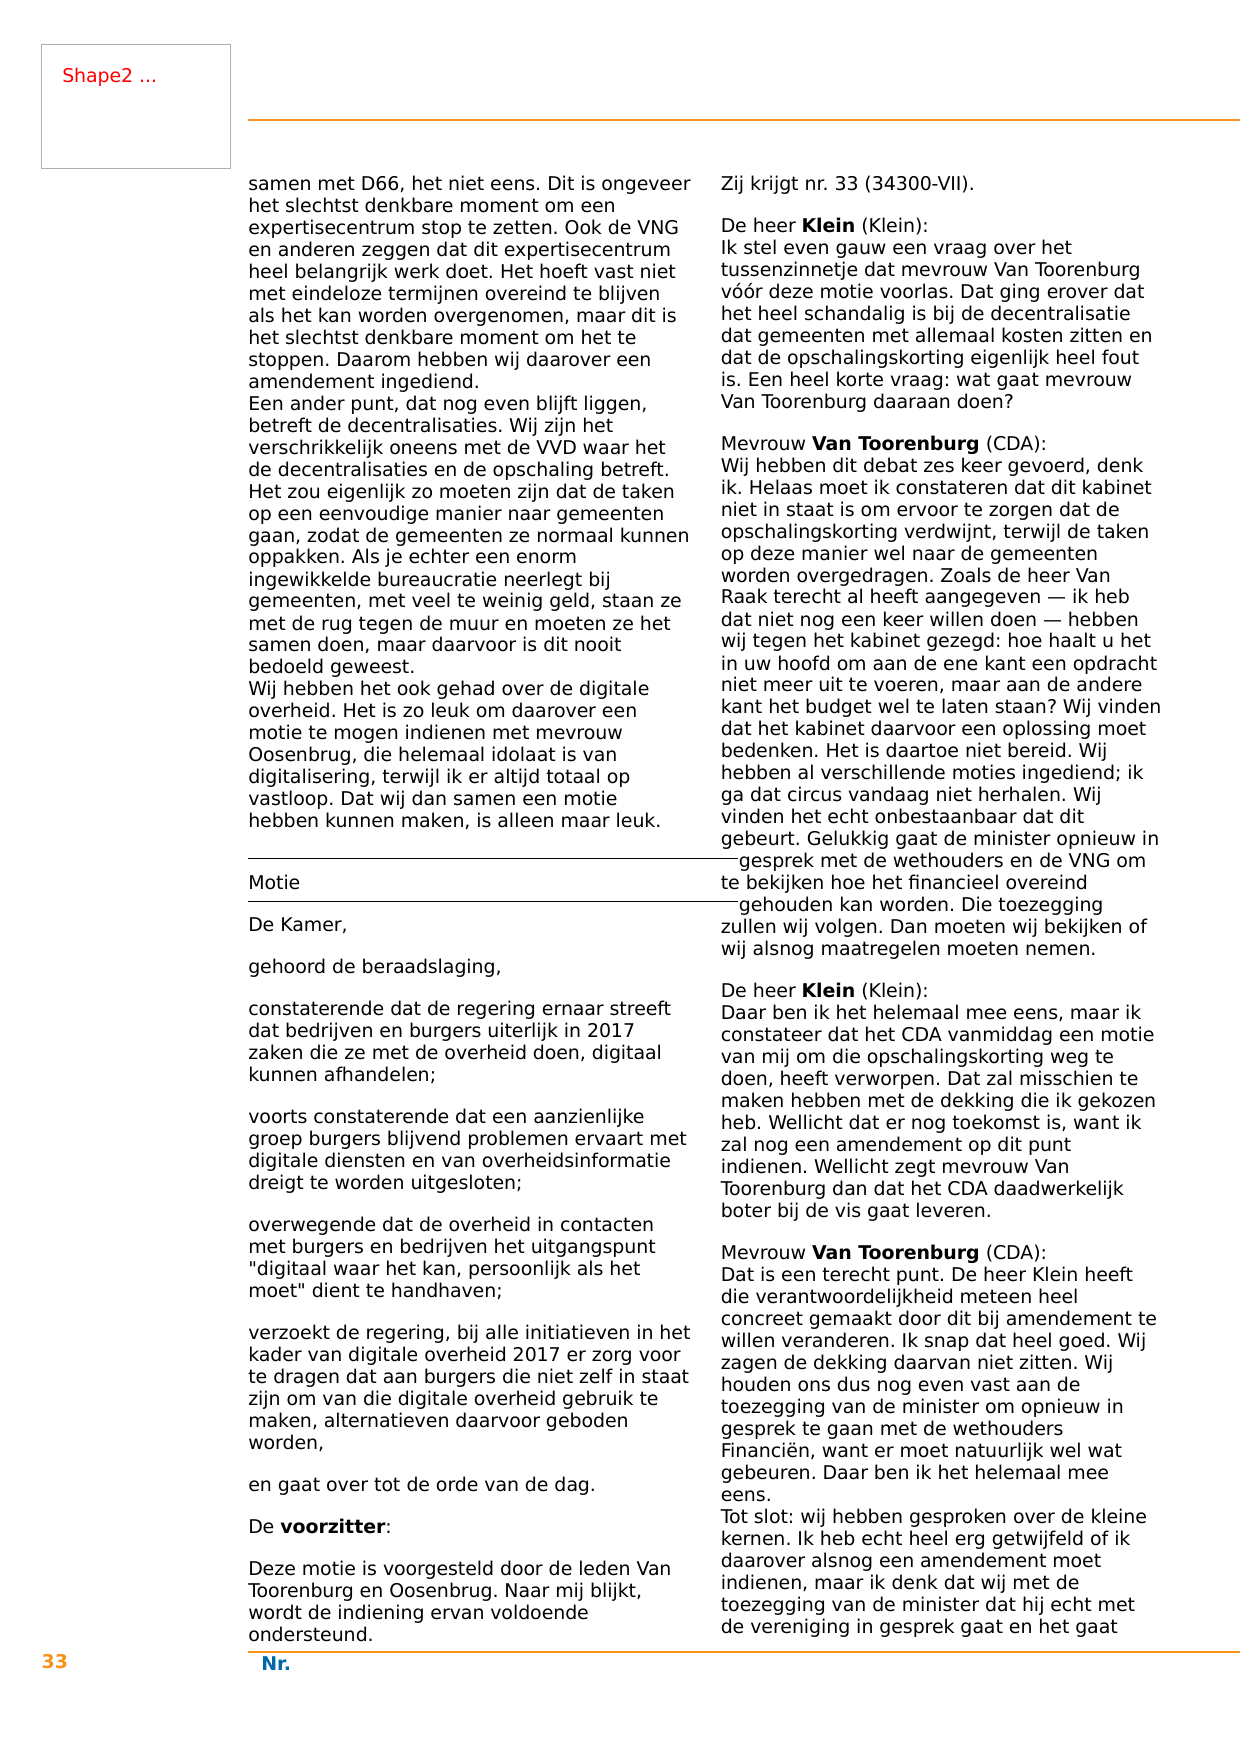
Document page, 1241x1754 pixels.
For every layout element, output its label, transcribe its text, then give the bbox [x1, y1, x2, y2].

text verzoekt de regering, bij alle initiatieven in het kader van digitale overheid 2017 er zorg voor te dragen dat aan burgers die niet zelf in staat zijn om van die digitale overheid gebruik te maken, alternatieven daarvoor geboden worden, [248, 1322, 691, 1454]
text Daar ben ik het helemaal mee eens, maar ik constateer dat het CDA vanmiddag een motie van mij om die opschalingskorting weg te doen, heeft verworpen. Dat zal misschien te maken hebben met de dekking die ik gekozen heb. Wellicht dat er nog toekomst is, want ik zal nog een amendement op dit punt indienen. Wellicht zegt mevrouw Van Toorenburg dan dat het CDA daadwerkelijk boter bij de vis gaat leveren. [721, 1002, 1163, 1222]
text Motie [248, 872, 691, 894]
text De heer Klein (Klein): [721, 980, 1163, 1002]
text Dat is een terecht punt. De heer Klein heeft die verantwoordelijkheid meteen heel concreet gemaakt door dit bij amendement te willen veranderen. Ik snap dat heel goed. Wij zagen de dekking daarvan niet zitten. Wij houden ons dus nog even vast aan de toezegging van de minister om opnieuw in gesprek te gaan met de wethouders Financiën, want er moet natuurlijk wel wat gebeuren. Daar ben ik het helemaal mee eens. [721, 1264, 1163, 1506]
text gehoord de beraadslaging, [248, 956, 691, 978]
text Ik stel even gauw een vraag over het tussenzinnetje dat mevrouw Van Toorenburg vóór deze motie voorlas. Dat ging erover dat het heel schandalig is bij de decentralisatie dat gemeenten met allemaal kosten zitten en dat de opschalingskorting eigenlijk heel fout is. Een heel korte vraag: wat gaat mevrouw Van Toorenburg daaraan doen? [721, 237, 1163, 413]
text overwegende dat de overheid in contacten met burgers en bedrijven het uitgangspunt "digitaal waar het kan, persoonlijk als het moet" dient te handhaven; [248, 1214, 691, 1302]
text en gaat over tot de orde van de dag. [248, 1474, 691, 1496]
text Mevrouw Van Toorenburg (CDA): [721, 1242, 1163, 1264]
text Zij krijgt nr. 33 (34300-VII). [721, 173, 1163, 195]
text Deze motie is voorgesteld door de leden Van Toorenburg en Oosenbrug. Naar mij blijkt, wordt de indiening ervan voldoende ondersteund. [248, 1558, 691, 1646]
text Een ander punt, dat nog even blijft liggen, betreft de decentralisaties. Wij zijn het verschrikkelijk oneens met de VVD waar het de decentralisaties en de opschaling betreft. Het zou eigenlijk zo moeten zijn dat de taken op een eenvoudige manier naar gemeenten gaan, zodat de gemeenten ze normaal kunnen oppakken. Als je echter een enorm ingewikkelde bureaucratie neerlegt bij gemeenten, met veel te weinig geld, staan ze met de rug tegen de muur en moeten ze het samen doen, maar daarvoor is dit nooit bedoeld geweest. [248, 393, 691, 678]
text De voorzitter: [248, 1516, 691, 1538]
text constaterende dat de regering ernaar streeft dat bedrijven en burgers uiterlijk in 2017 zaken die ze met de overheid doen, digitaal kunnen afhandelen; [248, 998, 691, 1086]
text Wij hebben het ook gehad over de digitale overheid. Het is zo leuk om daarover een motie te mogen indienen met mevrouw Oosenbrug, die helemaal idolaat is van digitalisering, terwijl ik er altijd totaal op vastloop. Dat wij dan samen een motie hebben kunnen maken, is alleen maar leuk. [248, 678, 691, 832]
text De Kamer, [248, 914, 691, 936]
text Tot slot: wij hebben gesproken over de kleine kernen. Ik heb echt heel erg getwijfeld of ik daarover alsnog een amendement moet indienen, maar ik denk dat wij met de toezegging van de minister dat hij echt met de vereniging in gesprek gaat en het gaat [721, 1506, 1163, 1637]
text voorts constaterende dat een aanzienlijke groep burgers blijvend problemen ervaart met digitale diensten en van overheidsinformatie dreigt te worden uitgesloten; [248, 1106, 691, 1194]
text De heer Klein (Klein): [721, 215, 1163, 237]
text Wij hebben dit debat zes keer gevoerd, denk ik. Helaas moet ik constateren dat dit kabinet niet in staat is om ervoor te zorgen dat de opschalingskorting verdwijnt, terwijl de taken op deze manier wel naar de gemeenten worden overgedragen. Zoals de heer Van Raak terecht al heeft aangegeven — ik heb dat niet nog een keer willen doen — hebben wij tegen het kabinet gezegd: hoe haalt u het in uw hoofd om aan de ene kant een opdracht niet meer uit te voeren, maar aan de andere kant het budget wel te laten staan? Wij vinden dat het kabinet daarvoor een oplossing moet bedenken. Het is daartoe niet bereid. Wij hebben al verschillende moties ingediend; ik ga dat circus vandaag niet herhalen. Wij vinden het echt onbestaanbaar dat dit gebeurt. Gelukkig gaat de minister opnieuw in gesprek met de wethouders en de VNG om te bekijken hoe het financieel overeind gehouden kan worden. Die toezegging zullen wij volgen. Dan moeten wij bekijken of wij alsnog maatregelen moeten nemen. [721, 454, 1163, 960]
text Mevrouw Van Toorenburg (CDA): [721, 433, 1163, 454]
text samen met D66, het niet eens. Dit is ongeveer het slechtst denkbare moment om een expertisecentrum stop te zetten. Ook de VNG en anderen zeggen dat dit expertisecentrum heel belangrijk werk doet. Het hoeft vast niet met eindeloze termijnen overeind te blijven als het kan worden overgenomen, maar dit is het slechtst denkbare moment om het te stoppen. Daarom hebben wij daarover een amendement ingediend. [248, 173, 691, 393]
